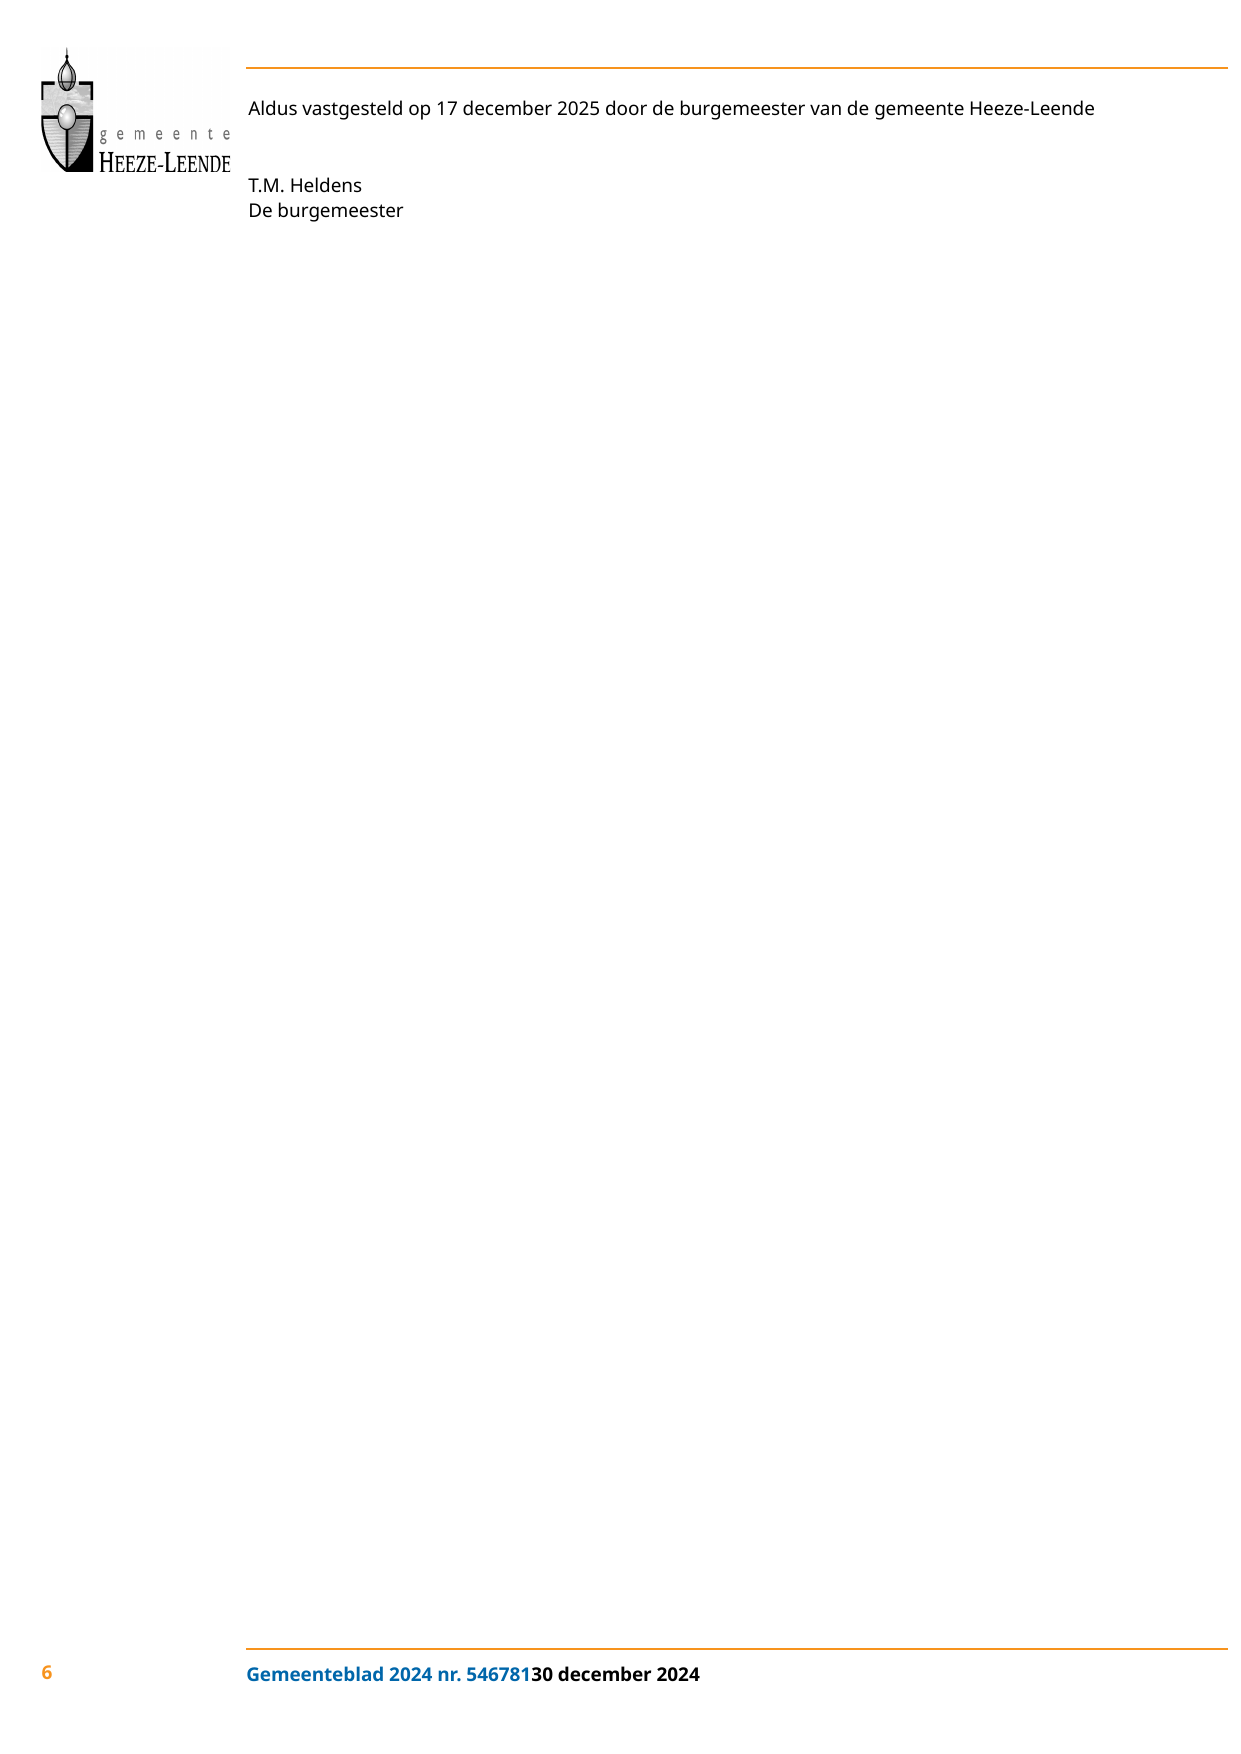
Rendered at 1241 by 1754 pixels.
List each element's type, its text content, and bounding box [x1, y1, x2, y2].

picture [41, 47, 231, 172]
text De burgemeester [248, 198, 1152, 223]
text Aldus vastgesteld op 17 december 2025 door de burgemeester van de gemeente Heeze-Leende [248, 95, 1152, 121]
text T.M. Heldens [248, 172, 1152, 198]
